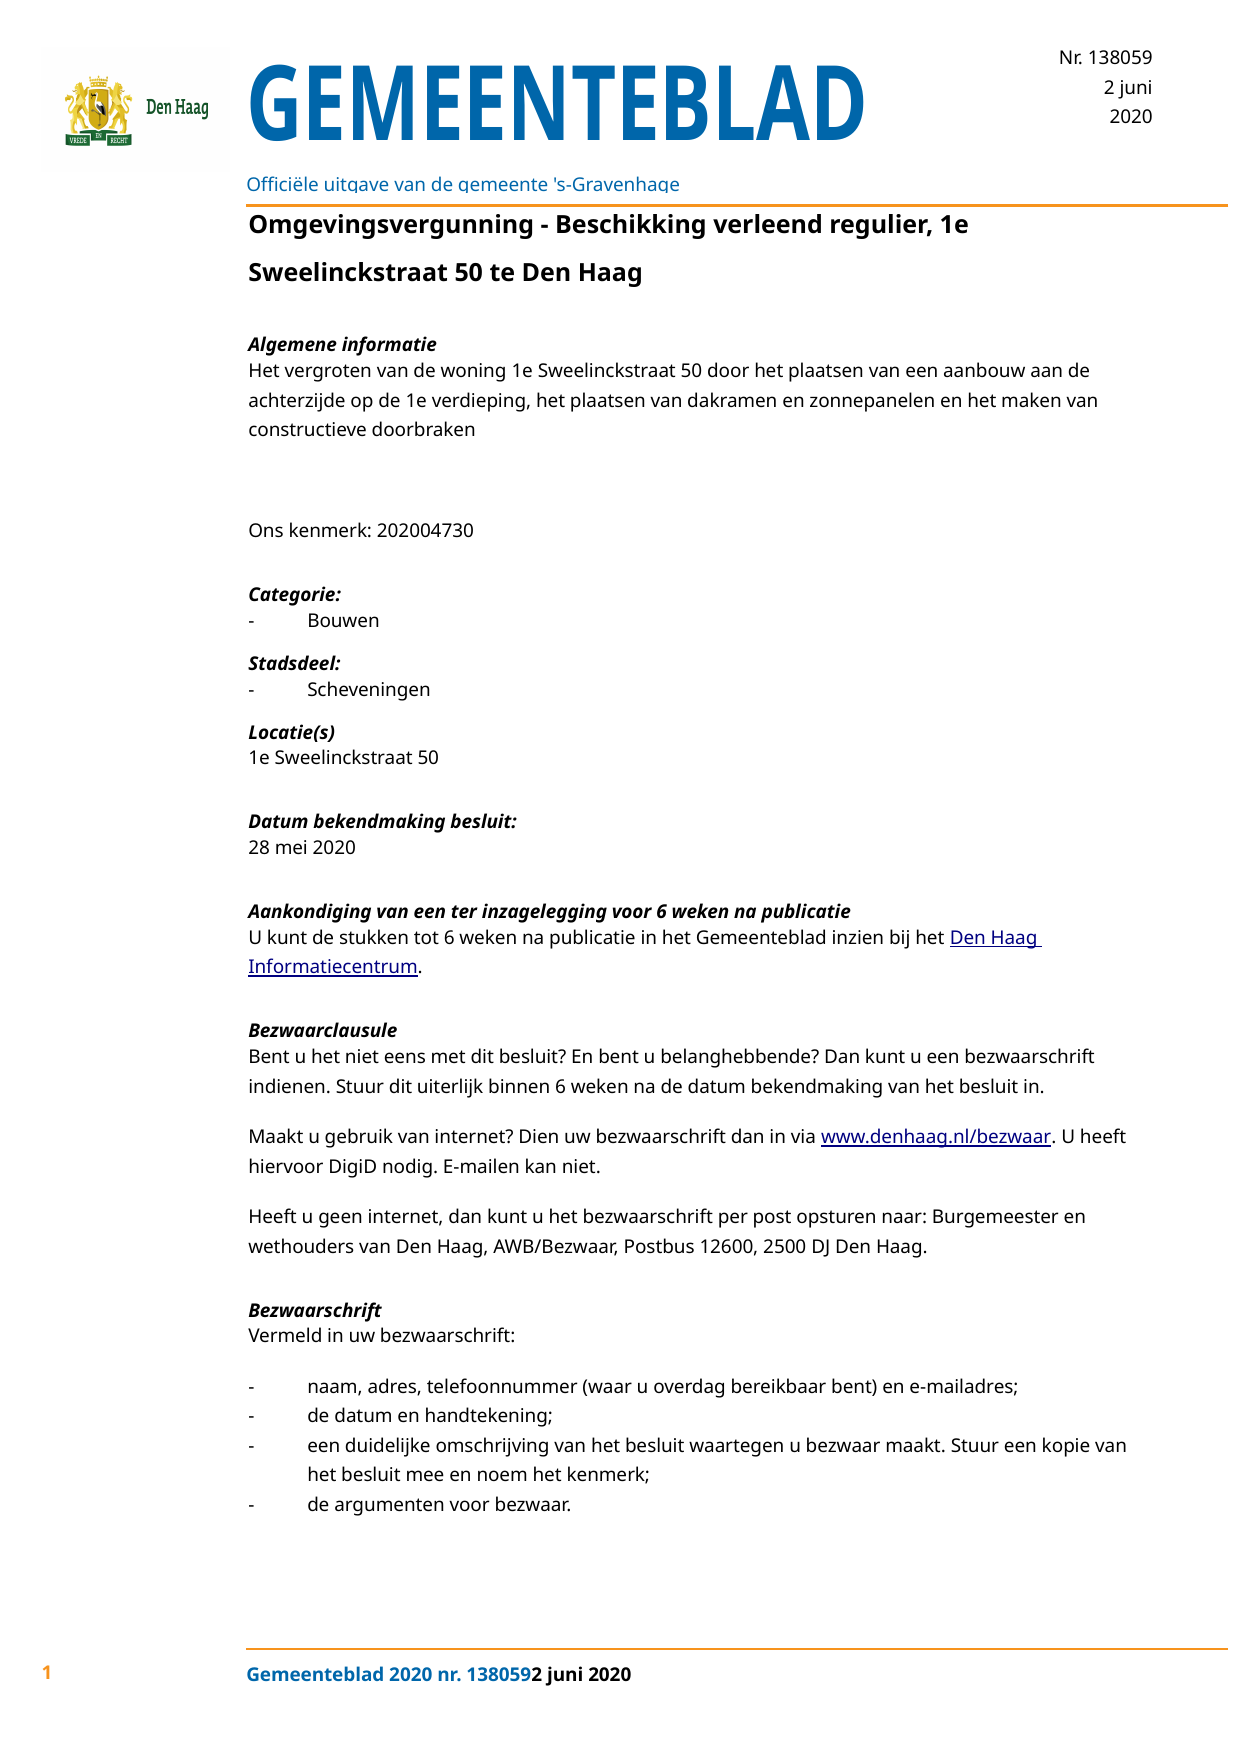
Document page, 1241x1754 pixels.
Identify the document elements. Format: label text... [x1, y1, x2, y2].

text Ons kenmerk: 202004730 [248, 517, 1152, 543]
list Bouwen [248, 607, 1152, 633]
list een duidelijke omschrijving van het besluit waartegen u bezwaar maakt. Stuur een kopie van het besluit mee en noem het kenmerk; [248, 1432, 1152, 1487]
text Algemene informatie [248, 331, 1152, 357]
text U kunt de stukken tot 6 weken na publicatie in het Gemeenteblad inzien bij het Den Haag Informatiecentrum. [248, 924, 1152, 979]
picture [41, 47, 231, 172]
text Het vergroten van de woning 1e Sweelinckstraat 50 door het plaatsen van een aanbouw aan de achterzijde op de 1e verdieping, het plaatsen van dakramen en zonnepanelen en het maken van constructieve doorbraken [248, 357, 1152, 442]
list de argumenten voor bezwaar. [248, 1491, 1152, 1517]
text Datum bekendmaking besluit: [248, 808, 1152, 834]
text 1e Sweelinckstraat 50 [248, 744, 1152, 770]
text Heeft u geen internet, dan kunt u het bezwaarschrift per post opsturen naar: Burgemeester en wethouders van Den Haag, AWB/Bezwaar, Postbus 12600, 2500 DJ Den Haag. [248, 1203, 1152, 1258]
list Scheveningen [248, 676, 1152, 701]
text Vermeld in uw bezwaarschrift: [248, 1322, 1152, 1348]
text Bent u het niet eens met dit besluit? En bent u belanghebbende? Dan kunt u een bezwaarschrift indienen. Stuur dit uiterlijk binnen 6 weken na de datum bekendmaking van het besluit in. [248, 1043, 1152, 1098]
text Locatie(s) [248, 719, 1152, 744]
list naam, adres, telefoonnummer (waar u overdag bereikbaar bent) en e-mailadres; [248, 1373, 1152, 1399]
text Bezwaarschrift [248, 1297, 1152, 1322]
text Categorie: [248, 581, 1152, 607]
text Bezwaarclausule [248, 1017, 1152, 1043]
text Aankondiging van een ter inzagelegging voor 6 weken na publicatie [248, 898, 1152, 924]
text Maakt u gebruik van internet? Dien uw bezwaarschrift dan in via www.denhaag.nl/bezwaar. U heeft hiervoor DigiD nodig. E-mailen kan niet. [248, 1123, 1152, 1178]
text Omgevingsvergunning - Beschikking verleend regulier, 1e Sweelinckstraat 50 te Den Haag [248, 207, 1152, 288]
list de datum en handtekening; [248, 1402, 1152, 1428]
text 28 mei 2020 [248, 834, 1152, 860]
text Stadsdeel: [248, 650, 1152, 676]
